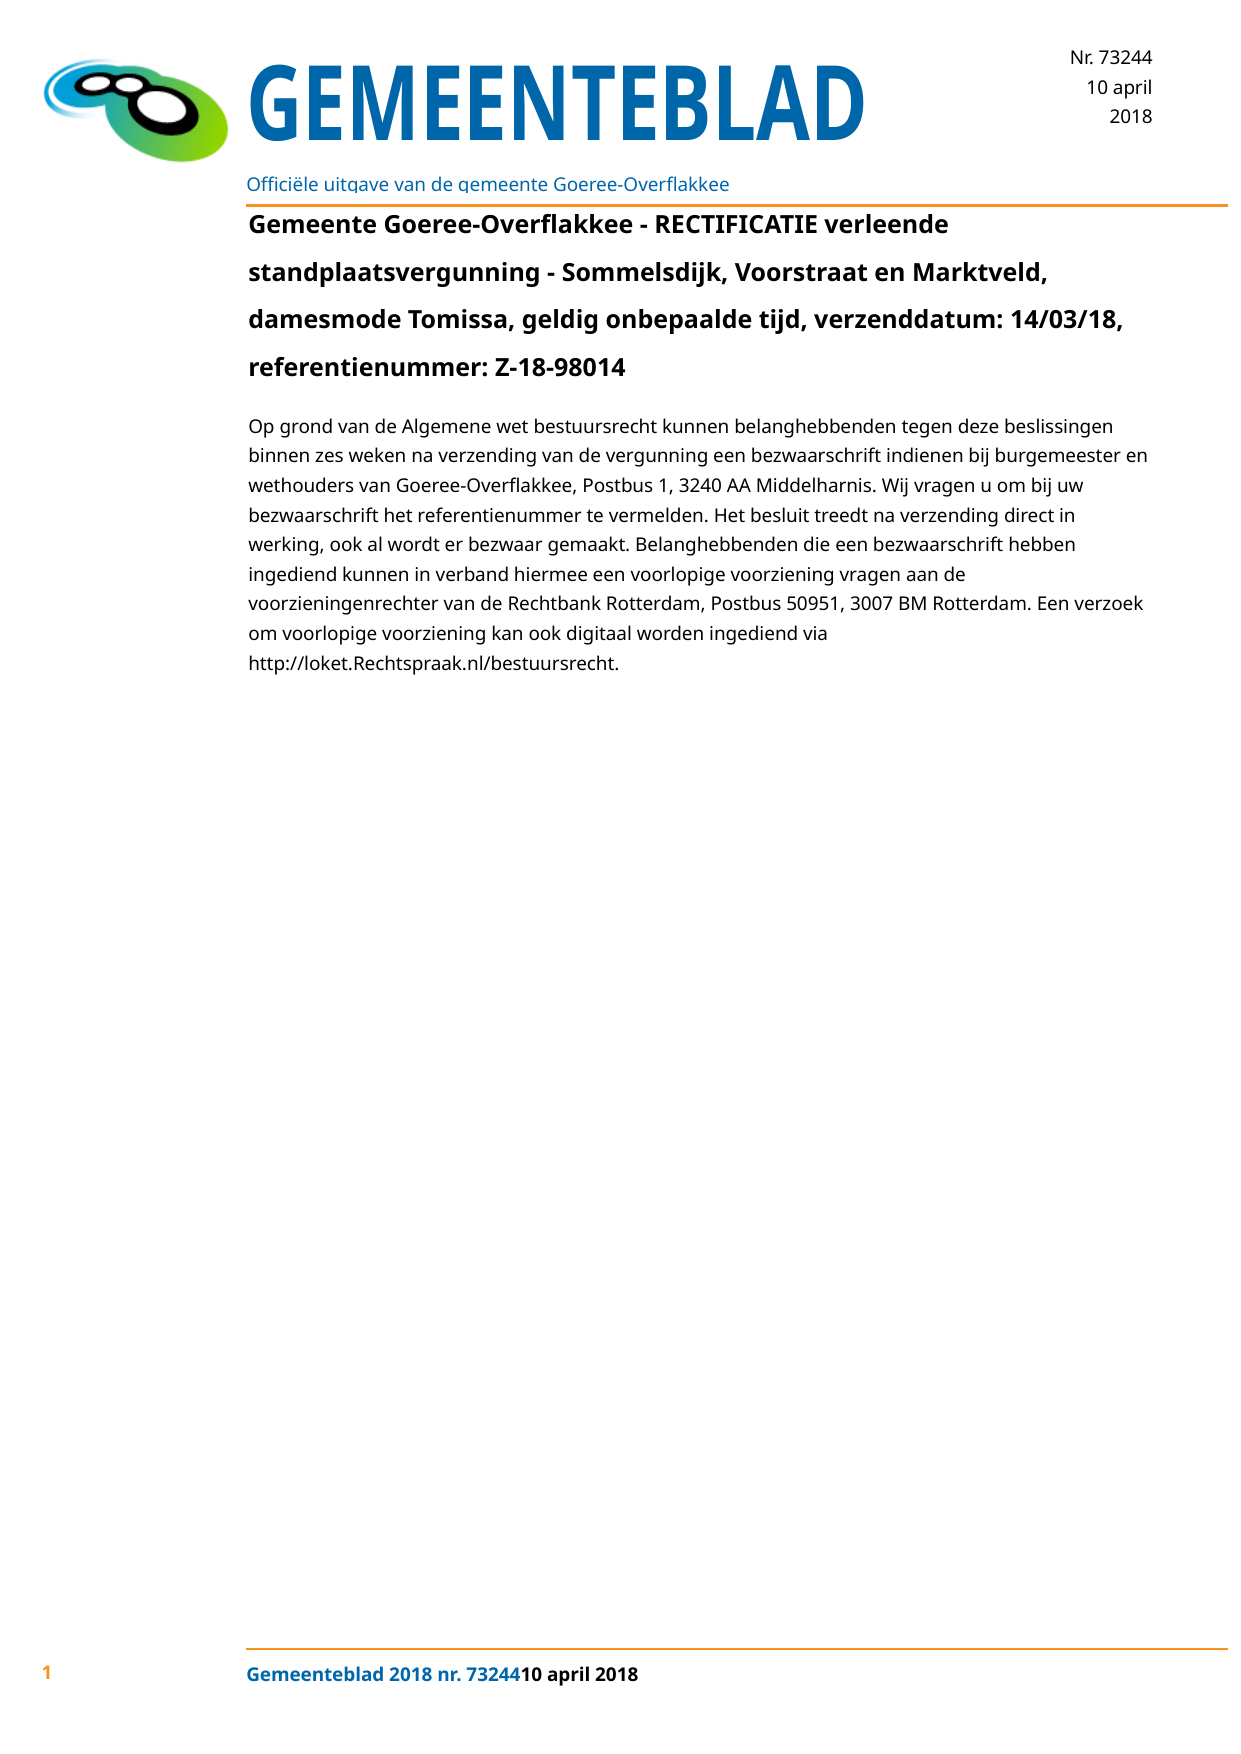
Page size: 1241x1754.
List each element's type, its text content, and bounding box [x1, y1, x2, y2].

text Op grond van de Algemene wet bestuursrecht kunnen belanghebbenden tegen deze beslissingen binnen zes weken na verzending van de vergunning een bezwaarschrift indienen bij burgemeester en wethouders van Goeree-Overflakkee, Postbus 1, 3240 AA Middelharnis. Wij vragen u om bij uw bezwaarschrift het referentienummer te vermelden. Het besluit treedt na verzending direct in werking, ook al wordt er bezwaar gemaakt. Belanghebbenden die een bezwaarschrift hebben ingediend kunnen in verband hiermee een voorlopige voorziening vragen aan de voorzieningenrechter van de Rechtbank Rotterdam, Postbus 50951, 3007 BM Rotterdam. Een verzoek om voorlopige voorziening kan ook digitaal worden ingediend via http://loket.Rechtspraak.nl/bestuursrecht. [248, 413, 1152, 676]
text Gemeente Goeree-Overflakkee - RECTIFICATIE verleende standplaatsvergunning - Sommelsdijk, Voorstraat en Marktveld, damesmode Tomissa, geldig onbepaalde tijd, verzenddatum: 14/03/18, referentienummer: Z-18-98014 [248, 207, 1152, 384]
picture [41, 47, 231, 172]
